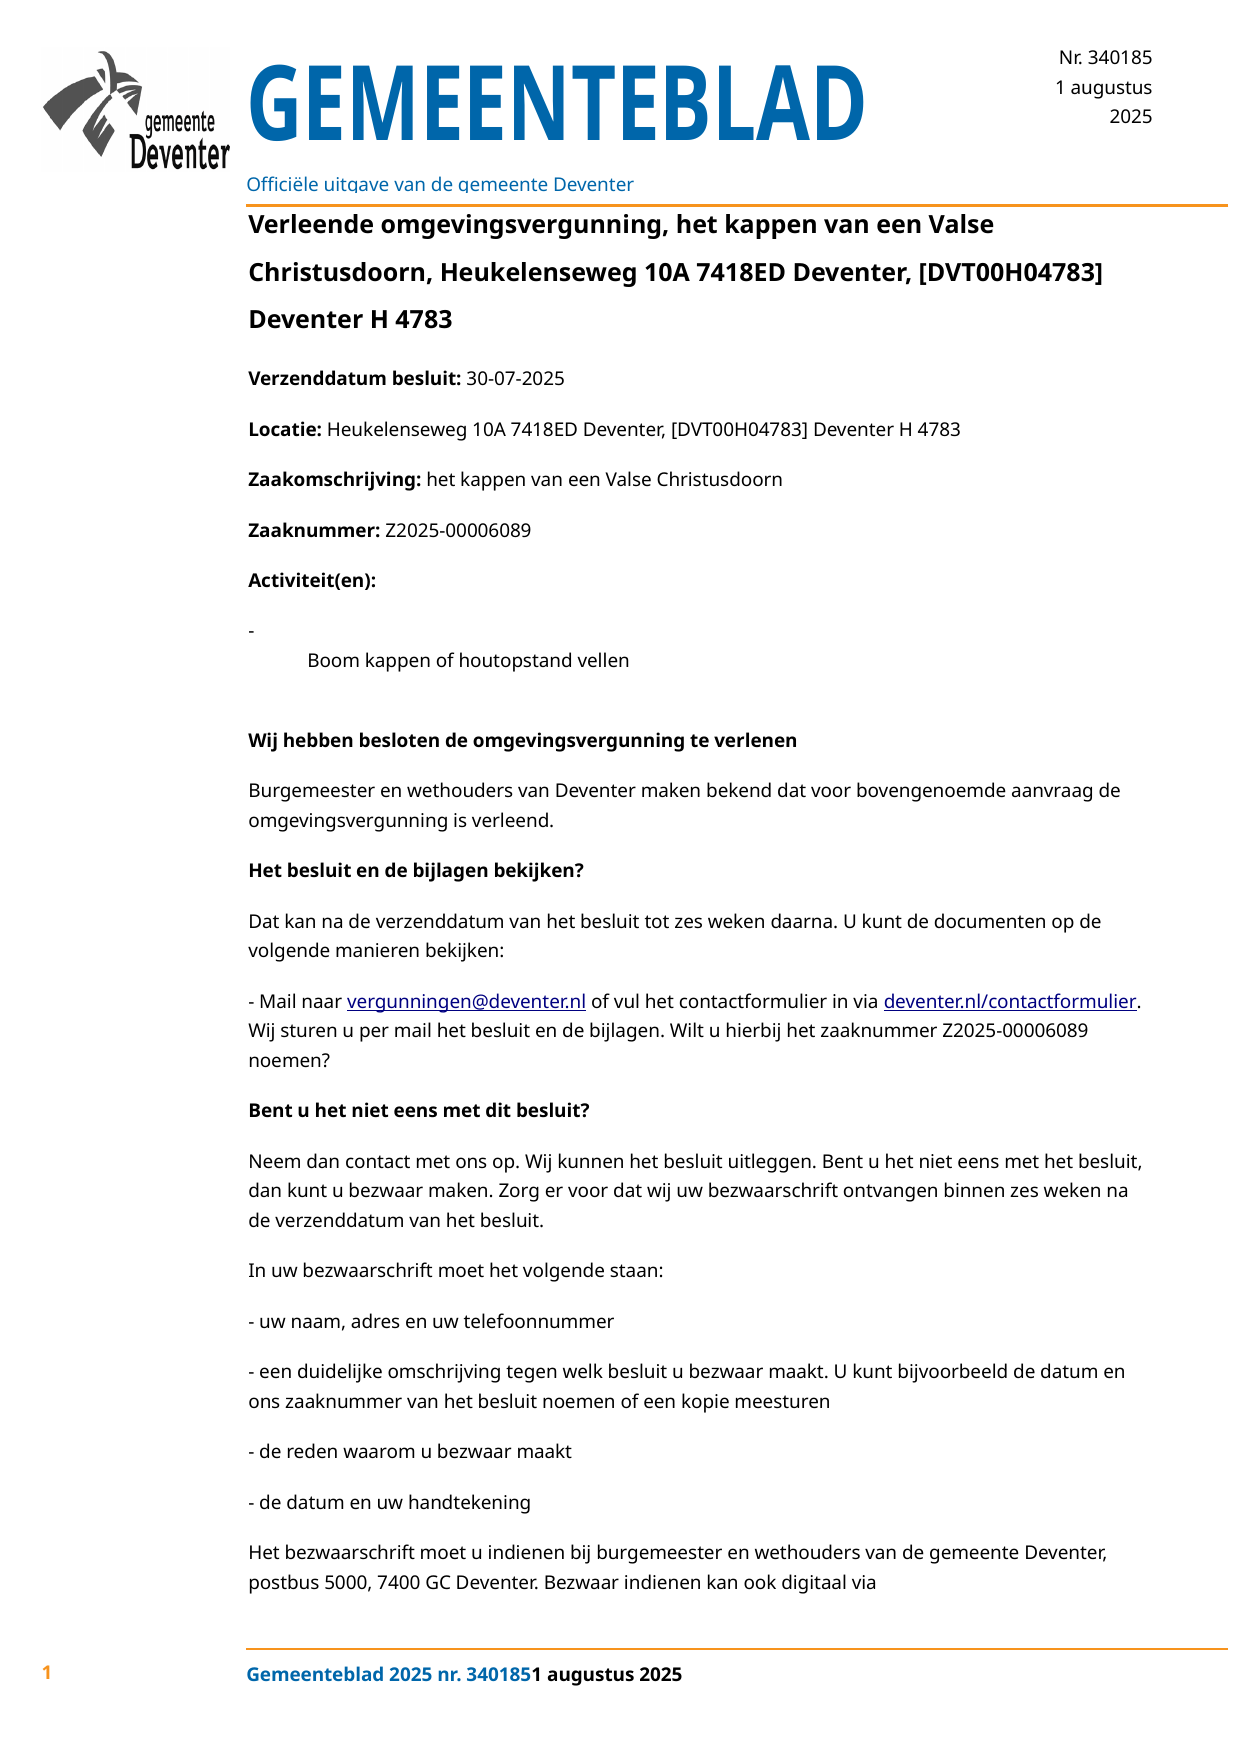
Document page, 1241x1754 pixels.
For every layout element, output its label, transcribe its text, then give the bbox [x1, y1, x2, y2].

text - Mail naar vergunningen@deventer.nl of vul het contactformulier in via deventer.nl/contactformulier. Wij sturen u per mail het besluit en de bijlagen. Wilt u hierbij het zaaknummer Z2025-00006089 noemen? [248, 988, 1152, 1073]
text Verleende omgevingsvergunning, het kappen van een Valse Christusdoorn, Heukelenseweg 10A 7418ED Deventer, [DVT00H04783] Deventer H 4783 [248, 207, 1152, 336]
list Boom kappen of houtopstand vellen [248, 647, 1152, 673]
text - een duidelijke omschrijving tegen welk besluit u bezwaar maakt. U kunt bijvoorbeeld de datum en ons zaaknummer van het besluit noemen of een kopie meesturen [248, 1358, 1152, 1414]
text Dat kan na de verzenddatum van het besluit tot zes weken daarna. U kunt de documenten op de volgende manieren bekijken: [248, 908, 1152, 963]
text Burgemeester en wethouders van Deventer maken bekend dat voor bovengenoemde aanvraag de omgevingsvergunning is verleend. [248, 778, 1152, 833]
text Activiteit(en): [248, 567, 1152, 593]
text Locatie: Heukelenseweg 10A 7418ED Deventer, [DVT00H04783] Deventer H 4783 [248, 416, 1152, 442]
text Wij hebben besloten de omgevingsvergunning te verlenen [248, 727, 1152, 753]
text Zaakomschrijving: het kappen van een Valse Christusdoorn [248, 466, 1152, 492]
text Verzenddatum besluit: 30-07-2025 [248, 366, 1152, 391]
text - de datum en uw handtekening [248, 1489, 1152, 1514]
picture [41, 47, 231, 172]
text Zaaknummer: Z2025-00006089 [248, 517, 1152, 542]
text Het besluit en de bijlagen bekijken? [248, 858, 1152, 883]
text Neem dan contact met ons op. Wij kunnen het besluit uitleggen. Bent u het niet eens met het besluit, dan kunt u bezwaar maken. Zorg er voor dat wij uw bezwaarschrift ontvangen binnen zes weken na de verzenddatum van het besluit. [248, 1148, 1152, 1233]
text Het bezwaarschrift moet u indienen bij burgemeester en wethouders van de gemeente Deventer, postbus 5000, 7400 GC Deventer. Bezwaar indienen kan ook digitaal via [248, 1539, 1152, 1594]
text - de reden waarom u bezwaar maakt [248, 1438, 1152, 1464]
text In uw bezwaarschrift moet het volgende staan: [248, 1258, 1152, 1283]
text Bent u het niet eens met dit besluit? [248, 1098, 1152, 1123]
text - uw naam, adres en uw telefoonnummer [248, 1308, 1152, 1334]
